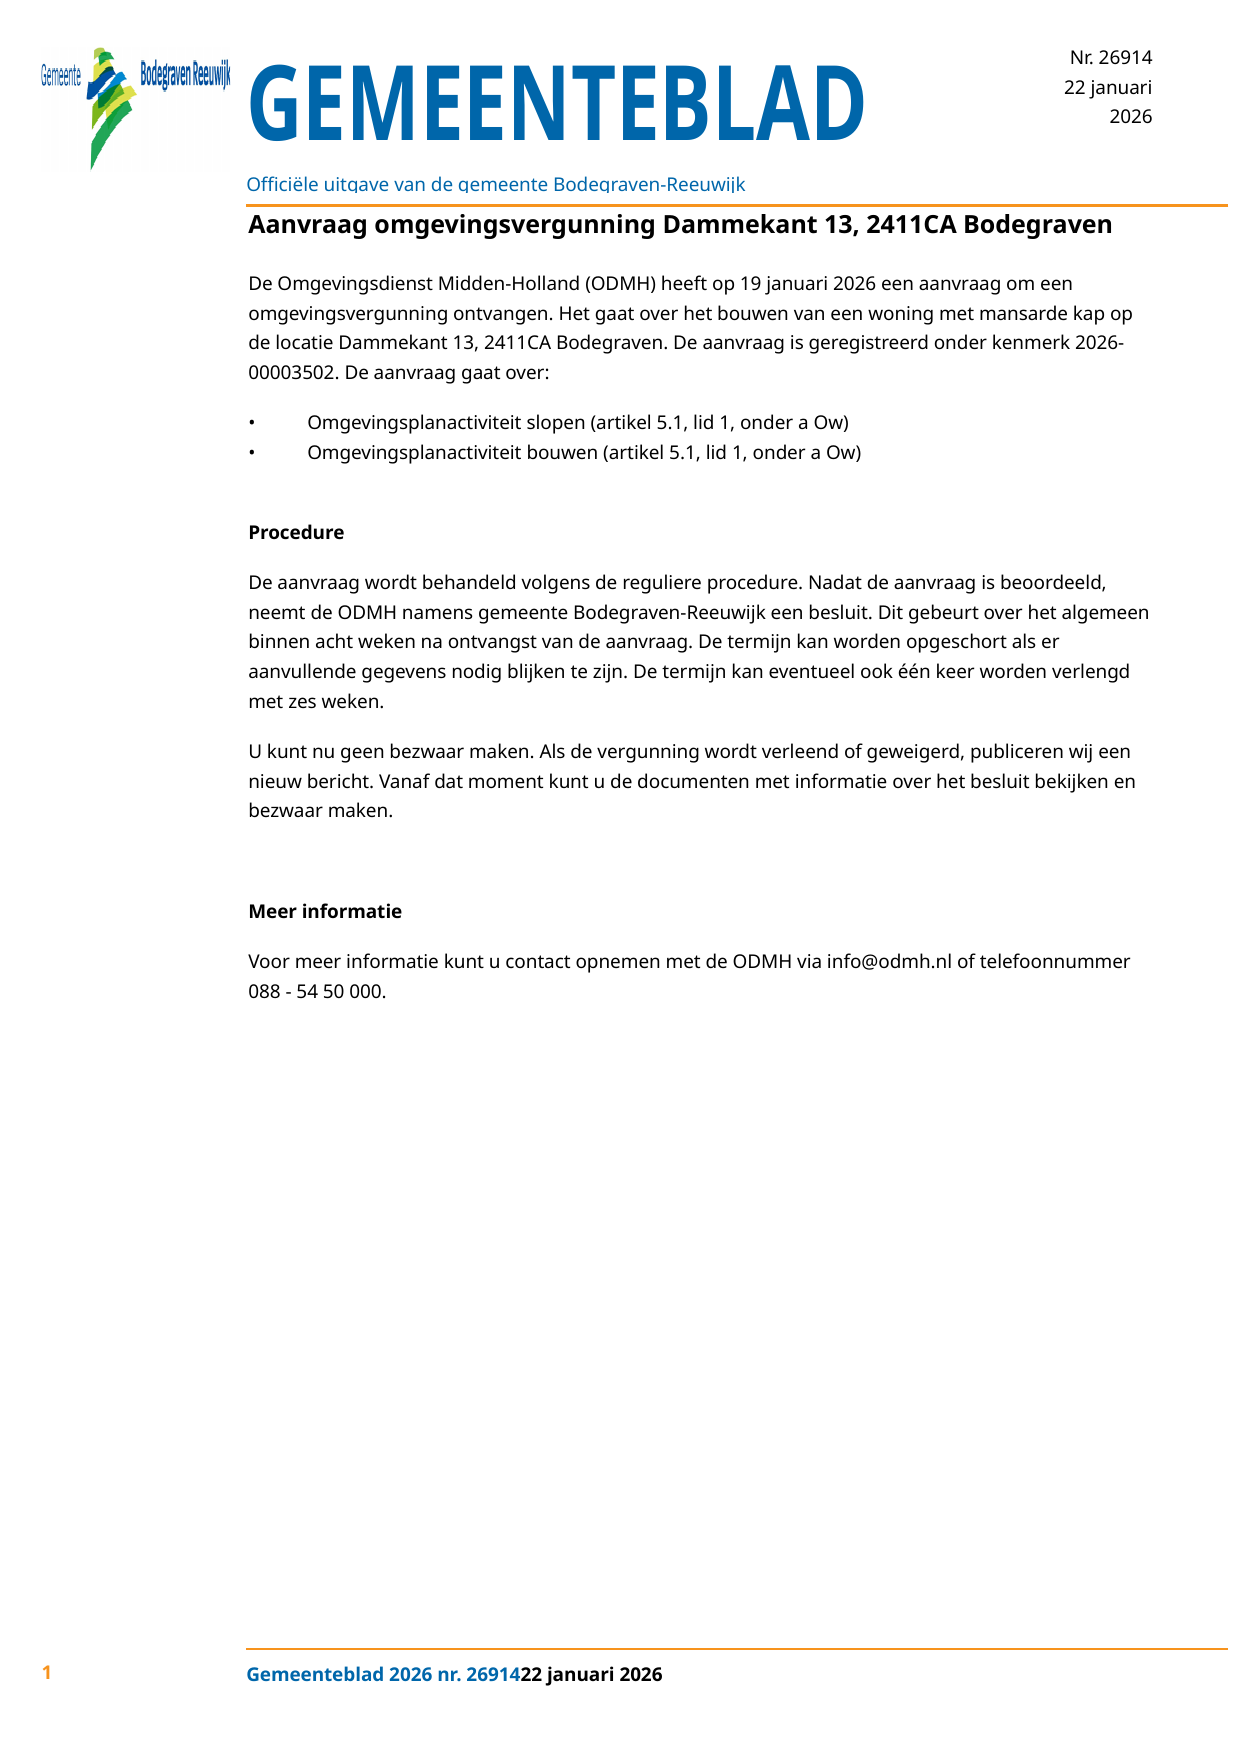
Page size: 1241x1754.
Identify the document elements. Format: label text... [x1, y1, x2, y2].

text Voor meer informatie kunt u contact opnemen met de ODMH via info@odmh.nl of telefoonnummer 088 - 54 50 000. [248, 949, 1152, 1004]
text U kunt nu geen bezwaar maken. Als de vergunning wordt verleend of geweigerd, publiceren wij een nieuw bericht. Vanaf dat moment kunt u de documenten met informatie over het besluit bekijken en bezwaar maken. [248, 738, 1152, 823]
list Omgevingsplanactiviteit slopen (artikel 5.1, lid 1, onder a Ow) [248, 409, 1152, 435]
picture [41, 47, 231, 172]
text Procedure [248, 519, 1152, 545]
text Meer informatie [248, 898, 1152, 924]
list Omgevingsplanactiviteit bouwen (artikel 5.1, lid 1, onder a Ow) [248, 439, 1152, 465]
text De aanvraag wordt behandeld volgens de reguliere procedure. Nadat de aanvraag is beoordeeld, neemt de ODMH namens gemeente Bodegraven-Reeuwijk een besluit. Dit gebeurt over het algemeen binnen acht weken na ontvangst van de aanvraag. De termijn kan worden opgeschort als er aanvullende gegevens nodig blijken te zijn. De termijn kan eventueel ook één keer worden verlengd met zes weken. [248, 569, 1152, 713]
text Aanvraag omgevingsvergunning Dammekant 13, 2411CA Bodegraven [248, 207, 1152, 241]
text De Omgevingsdienst Midden-Holland (ODMH) heeft op 19 januari 2026 een aanvraag om een omgevingsvergunning ontvangen. Het gaat over het bouwen van een woning met mansarde kap op de locatie Dammekant 13, 2411CA Bodegraven. De aanvraag is geregistreerd onder kenmerk 2026-00003502. De aanvraag gaat over: [248, 270, 1152, 385]
